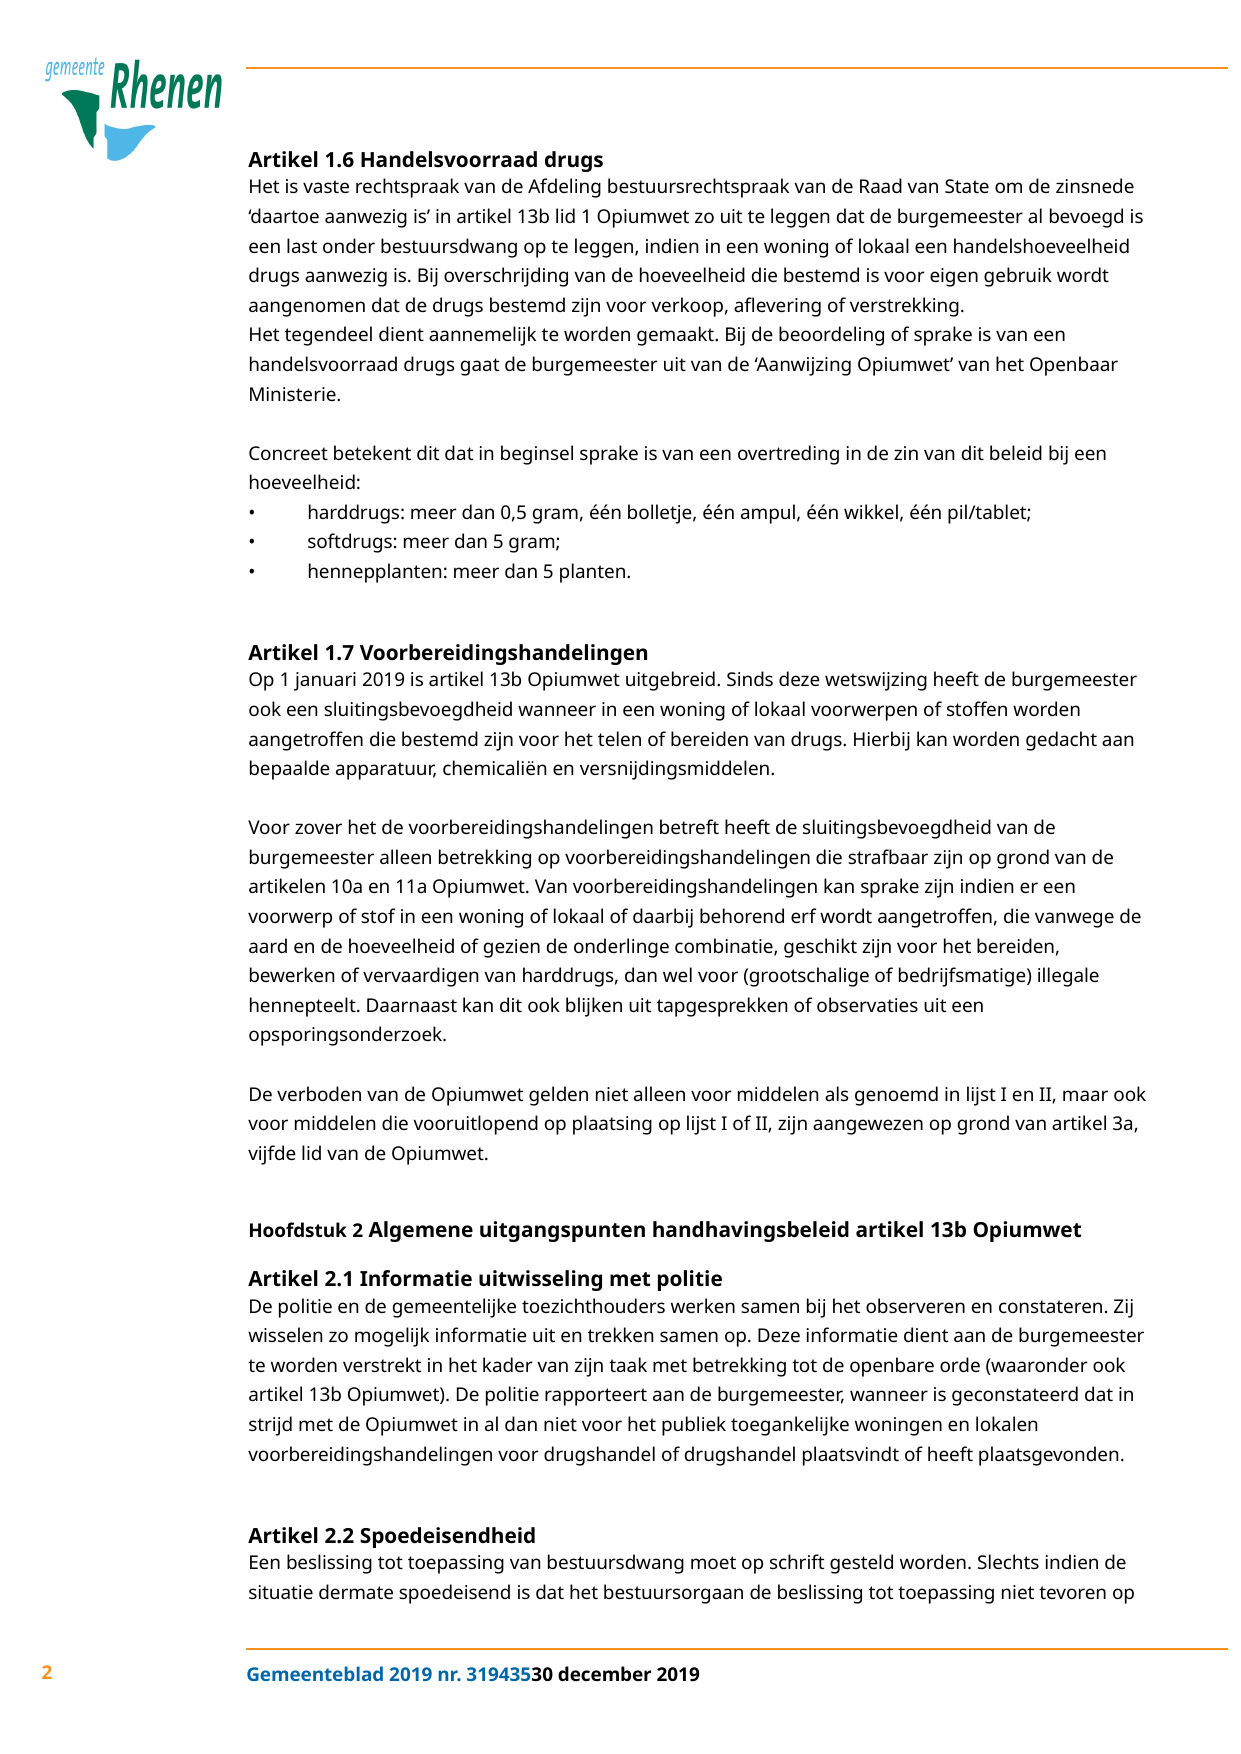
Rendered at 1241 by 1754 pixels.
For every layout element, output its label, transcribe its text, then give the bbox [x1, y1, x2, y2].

picture [41, 47, 231, 172]
text Artikel 1.6 Handelsvoorraad drugs [248, 145, 1152, 174]
text Concreet betekent dit dat in beginsel sprake is van een overtreding in de zin van dit beleid bij een hoeveelheid: [248, 440, 1152, 495]
text Het is vaste rechtspraak van de Afdeling bestuursrechtspraak van de Raad van State om de zinsnede ‘daartoe aanwezig is’ in artikel 13b lid 1 Opiumwet zo uit te leggen dat de burgemeester al bevoegd is een last onder bestuursdwang op te leggen, indien in een woning of lokaal een handelshoeveelheid drugs aanwezig is. Bij overschrijding van de hoeveelheid die bestemd is voor eigen gebruik wordt aangenomen dat de drugs bestemd zijn voor verkoop, aflevering of verstrekking. [248, 174, 1152, 318]
text Artikel 1.7 Voorbereidingshandelingen [248, 638, 1152, 667]
text Een beslissing tot toepassing van bestuursdwang moet op schrift gesteld worden. Slechts indien de situatie dermate spoedeisend is dat het bestuursorgaan de beslissing tot toepassing niet tevoren op [248, 1549, 1152, 1604]
text Op 1 januari 2019 is artikel 13b Opiumwet uitgebreid. Sinds deze wetswijzing heeft de burgemeester ook een sluitingsbevoegdheid wanneer in een woning of lokaal voorwerpen of stoffen worden aangetroffen die bestemd zijn voor het telen of bereiden van drugs. Hierbij kan worden gedacht aan bepaalde apparatuur, chemicaliën en versnijdingsmiddelen. [248, 667, 1152, 781]
text Artikel 2.2 Spoedeisendheid [248, 1521, 1152, 1549]
list hennepplanten: meer dan 5 planten. [248, 558, 1152, 584]
text De verboden van de Opiumwet gelden niet alleen voor middelen als genoemd in lijst I en II, maar ook voor middelen die vooruitlopend op plaatsing op lijst I of II, zijn aangewezen op grond van artikel 3a, vijfde lid van de Opiumwet. [248, 1081, 1152, 1166]
list harddrugs: meer dan 0,5 gram, één bolletje, één ampul, één wikkel, één pil/tablet; [248, 499, 1152, 525]
list softdrugs: meer dan 5 gram; [248, 529, 1152, 554]
text De politie en de gemeentelijke toezichthouders werken samen bij het observeren en constateren. Zij wisselen zo mogelijk informatie uit en trekken samen op. Deze informatie dient aan de burgemeester te worden verstrekt in het kader van zijn taak met betrekking tot de openbare orde (waaronder ook artikel 13b Opiumwet). De politie rapporteert aan de burgemeester, wanneer is geconstateerd dat in strijd met de Opiumwet in al dan niet voor het publiek toegankelijke woningen en lokalen voorbereidingshandelingen voor drugshandel of drugshandel plaatsvindt of heeft plaatsgevonden. [248, 1293, 1152, 1467]
text Voor zover het de voorbereidingshandelingen betreft heeft de sluitingsbevoegdheid van de burgemeester alleen betrekking op voorbereidingshandelingen die strafbaar zijn op grond van de artikelen 10a en 11a Opiumwet. Van voorbereidingshandelingen kan sprake zijn indien er een voorwerp of stof in een woning of lokaal of daarbij behorend erf wordt aangetroffen, die vanwege de aard en de hoeveelheid of gezien de onderlinge combinatie, geschikt zijn voor het bereiden, bewerken of vervaardigen van harddrugs, dan wel voor (grootschalige of bedrijfsmatige) illegale hennepteelt. Daarnaast kan dit ook blijken uit tapgesprekken of observaties uit een opsporingsonderzoek. [248, 814, 1152, 1047]
text Artikel 2.1 Informatie uitwisseling met politie [248, 1264, 1152, 1293]
text Het tegendeel dient aannemelijk te worden gemaakt. Bij de beoordeling of sprake is van een handelsvoorraad drugs gaat de burgemeester uit van de ‘Aanwijzing Opiumwet’ van het Openbaar Ministerie. [248, 322, 1152, 406]
text Hoofdstuk 2 Algemene uitgangspunten handhavingsbeleid artikel 13b Opiumwet [248, 1215, 1152, 1244]
